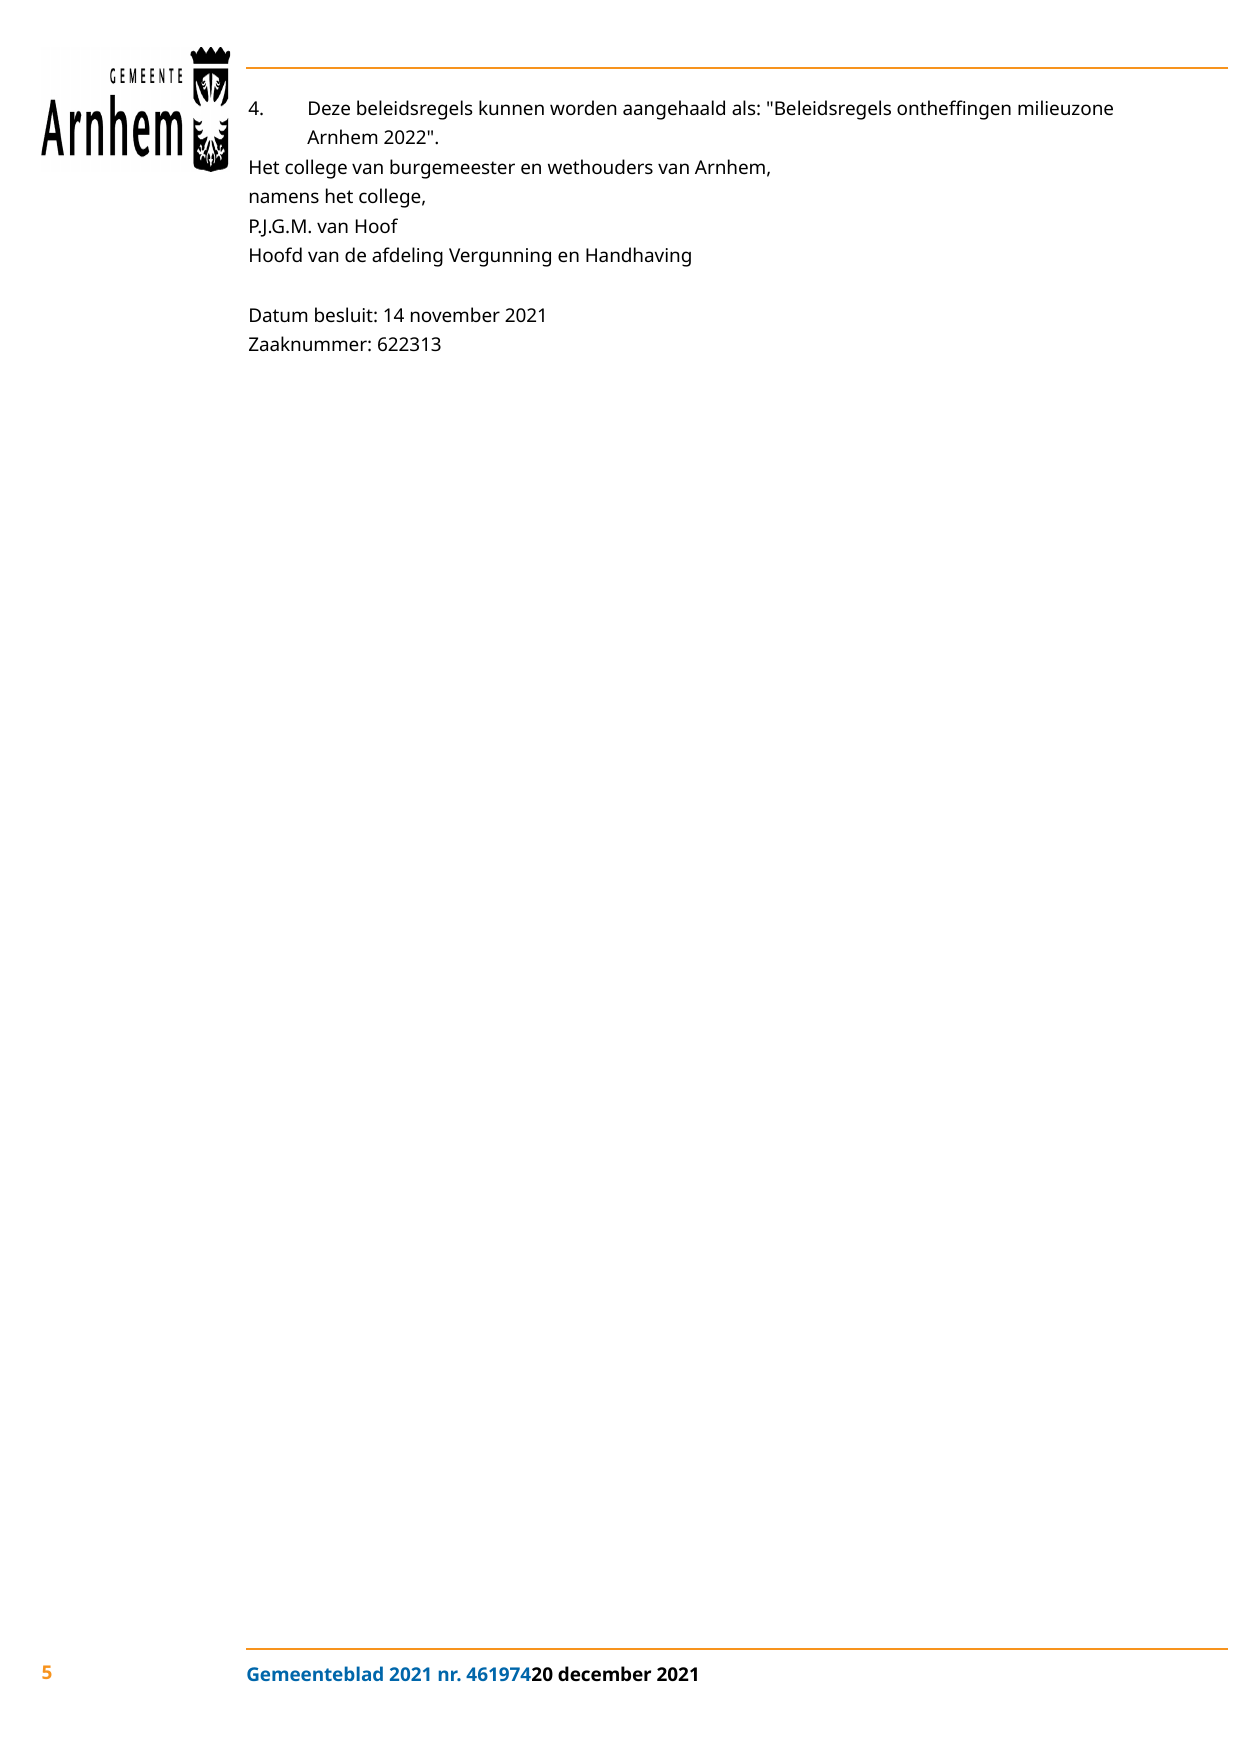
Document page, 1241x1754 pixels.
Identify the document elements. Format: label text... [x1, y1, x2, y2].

text Zaaknummer: 622313 [248, 331, 1152, 357]
text Het college van burgemeester en wethouders van Arnhem, [248, 154, 1152, 180]
picture [41, 47, 231, 172]
text Datum besluit: 14 november 2021 [248, 302, 1152, 328]
list Deze beleidsregels kunnen worden aangehaald als: "Beleidsregels ontheffingen milieuzone Arnhem 2022". [248, 95, 1152, 150]
text Hoofd van de afdeling Vergunning en Handhaving [248, 243, 1152, 268]
text P.J.G.M. van Hoof [248, 213, 1152, 239]
text namens het college, [248, 183, 1152, 209]
